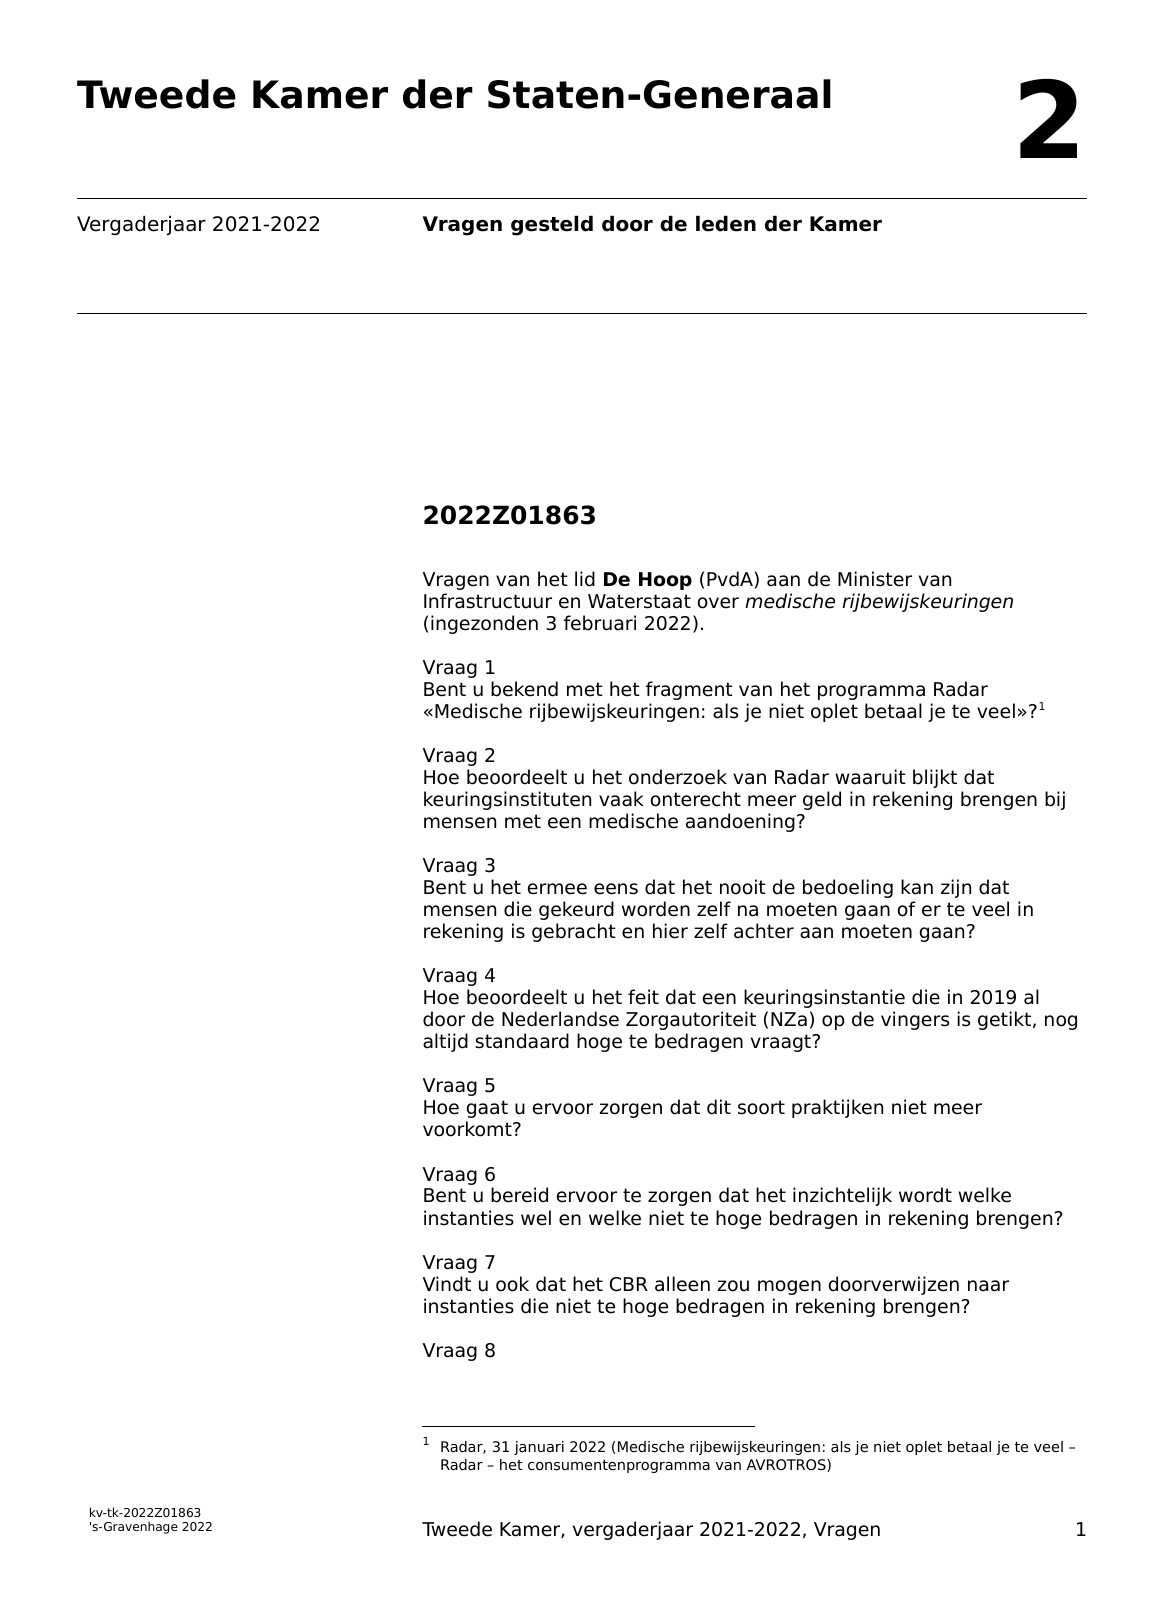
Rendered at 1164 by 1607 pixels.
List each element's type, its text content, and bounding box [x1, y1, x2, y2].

table_header 2 [886, 59, 1087, 198]
text Vraag 8 [422, 1340, 1087, 1362]
text kv-tk-2022Z01863 [88, 1506, 323, 1520]
text Hoe gaat u ervoor zorgen dat dit soort praktijken niet meer voorkomt? [422, 1097, 1087, 1141]
text Vraag 5 [422, 1075, 1087, 1097]
text Vraag 2 [422, 745, 1087, 767]
text Vraag 3 [422, 855, 1087, 877]
text 2022Z01863 [422, 501, 1087, 531]
table_cell Vergaderjaar 2021-2022 [77, 199, 422, 313]
text Vraag 1 [422, 657, 1087, 679]
text Bent u bereid ervoor te zorgen dat het inzichtelijk wordt welke instanties wel en welke niet te hoge bedragen in rekening brengen? [422, 1185, 1087, 1229]
text 's-Gravenhage 2022 [88, 1520, 323, 1534]
text Radar, 31 januari 2022 (Medische rijbewijskeuringen: als je niet oplet betaal je te veel – Radar – het consumentenprogramma van AVROTROS) [422, 1435, 1087, 1474]
text Vragen van het lid De Hoop (PvdA) aan de Minister van Infrastructuur en Waterstaat over medische rijbewijskeuringen (ingezonden 3 februari 2022). [422, 569, 1087, 635]
text Vraag 7 [422, 1252, 1087, 1273]
text Hoe beoordeelt u het onderzoek van Radar waaruit blijkt dat keuringsinstituten vaak onterecht meer geld in rekening brengen bij mensen met een medische aandoening? [422, 767, 1087, 833]
text Vraag 4 [422, 965, 1087, 987]
table_cell Vragen gesteld door de leden der Kamer [422, 199, 1087, 313]
text Bent u het ermee eens dat het nooit de bedoeling kan zijn dat mensen die gekeurd worden zelf na moeten gaan of er te veel in rekening is gebracht en hier zelf achter aan moeten gaan? [422, 877, 1087, 943]
table_header Tweede Kamer der Staten-Generaal [77, 59, 886, 198]
text Hoe beoordeelt u het feit dat een keuringsinstantie die in 2019 al door de Nederlandse Zorgautoriteit (NZa) op de vingers is getikt, nog altijd standaard hoge te bedragen vraagt? [422, 987, 1087, 1053]
text Bent u bekend met het fragment van het programma Radar «Medische rijbewijskeuringen: als je niet oplet betaal je te veel»? [422, 679, 1087, 723]
text Vraag 6 [422, 1163, 1087, 1185]
text Vindt u ook dat het CBR alleen zou mogen doorverwijzen naar instanties die niet te hoge bedragen in rekening brengen? [422, 1273, 1087, 1317]
